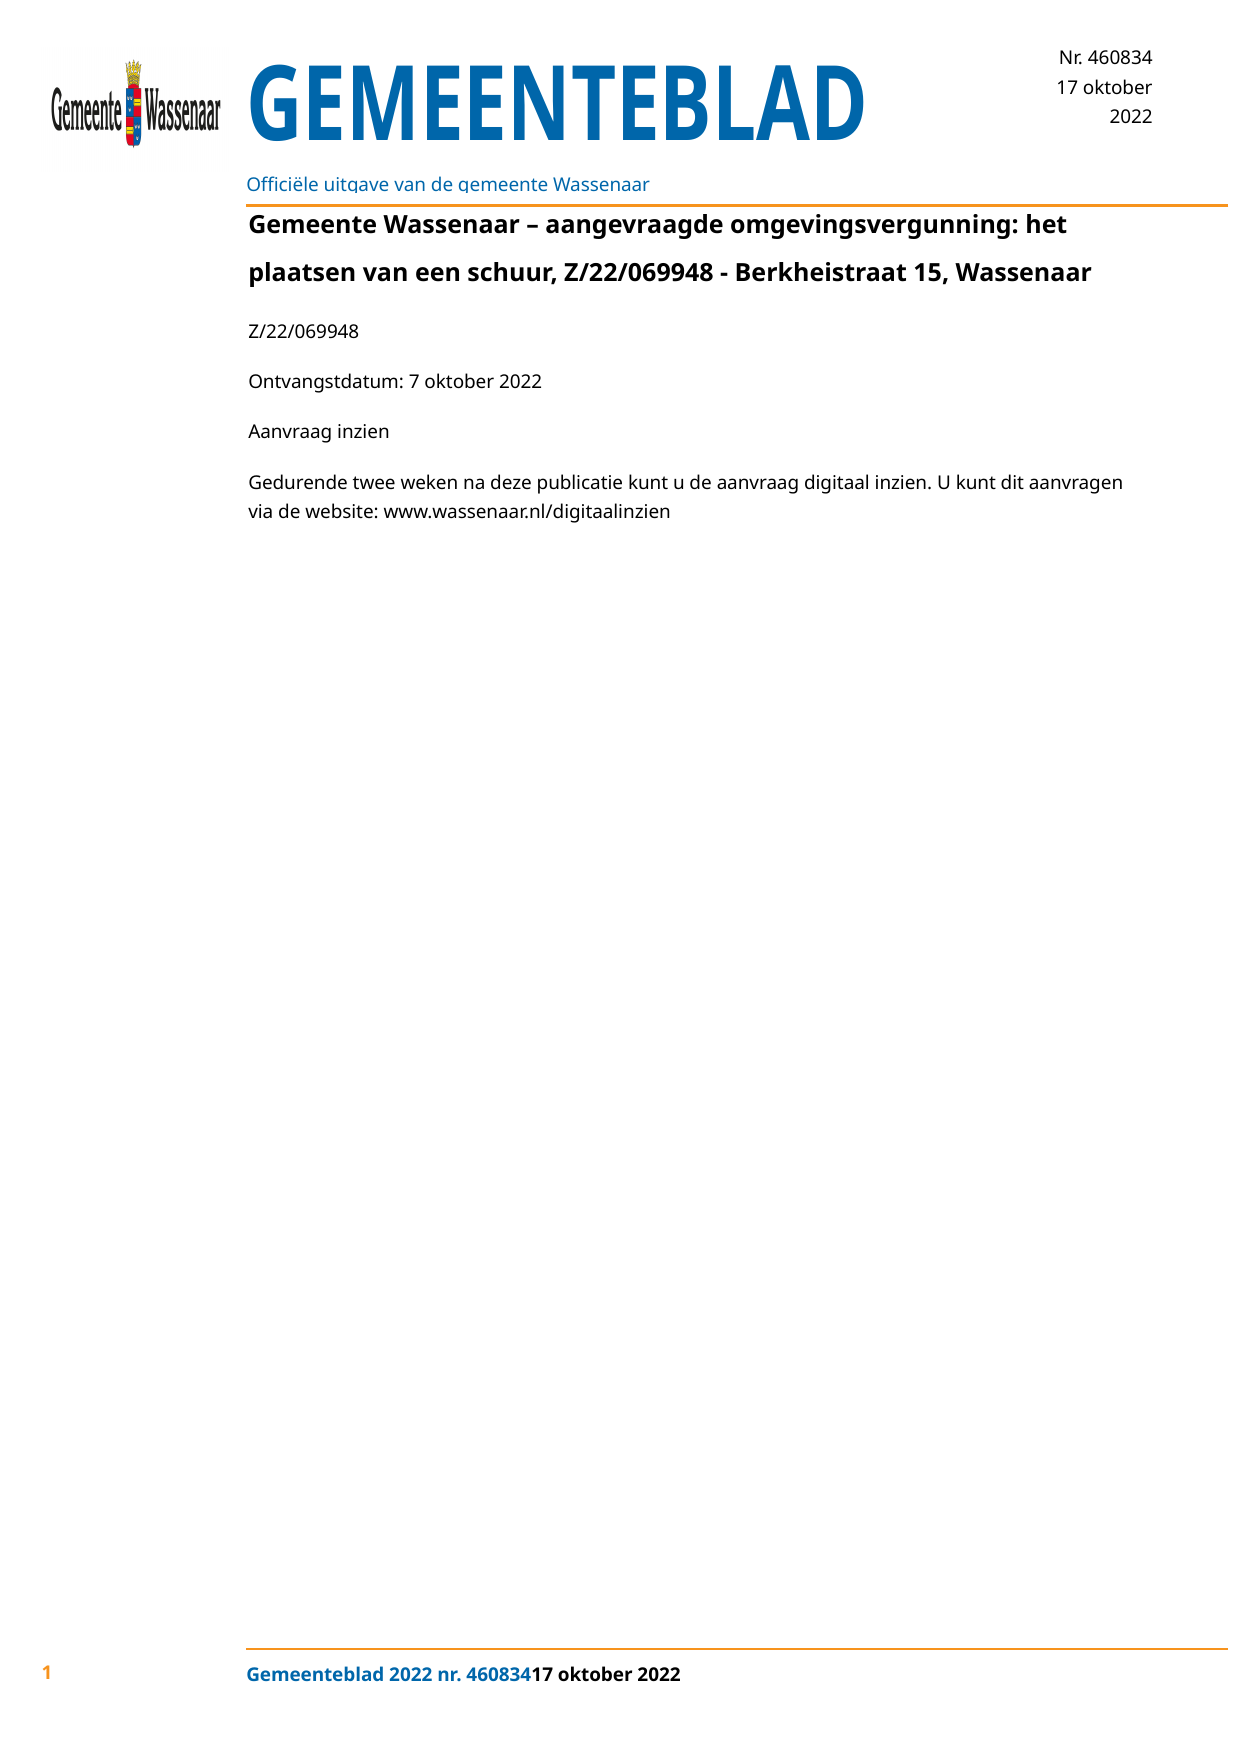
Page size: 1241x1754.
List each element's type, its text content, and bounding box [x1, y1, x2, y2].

text Gedurende twee weken na deze publicatie kunt u de aanvraag digitaal inzien. U kunt dit aanvragen via de website: www.wassenaar.nl/digitaalinzien [248, 469, 1152, 524]
text Z/22/069948 [248, 318, 1152, 344]
text Gemeente Wassenaar – aangevraagde omgevingsvergunning: het plaatsen van een schuur, Z/22/069948 - Berkheistraat 15, Wassenaar [248, 207, 1152, 288]
picture [41, 47, 231, 172]
text Aanvraag inzien [248, 419, 1152, 444]
text Ontvangstdatum: 7 oktober 2022 [248, 368, 1152, 394]
